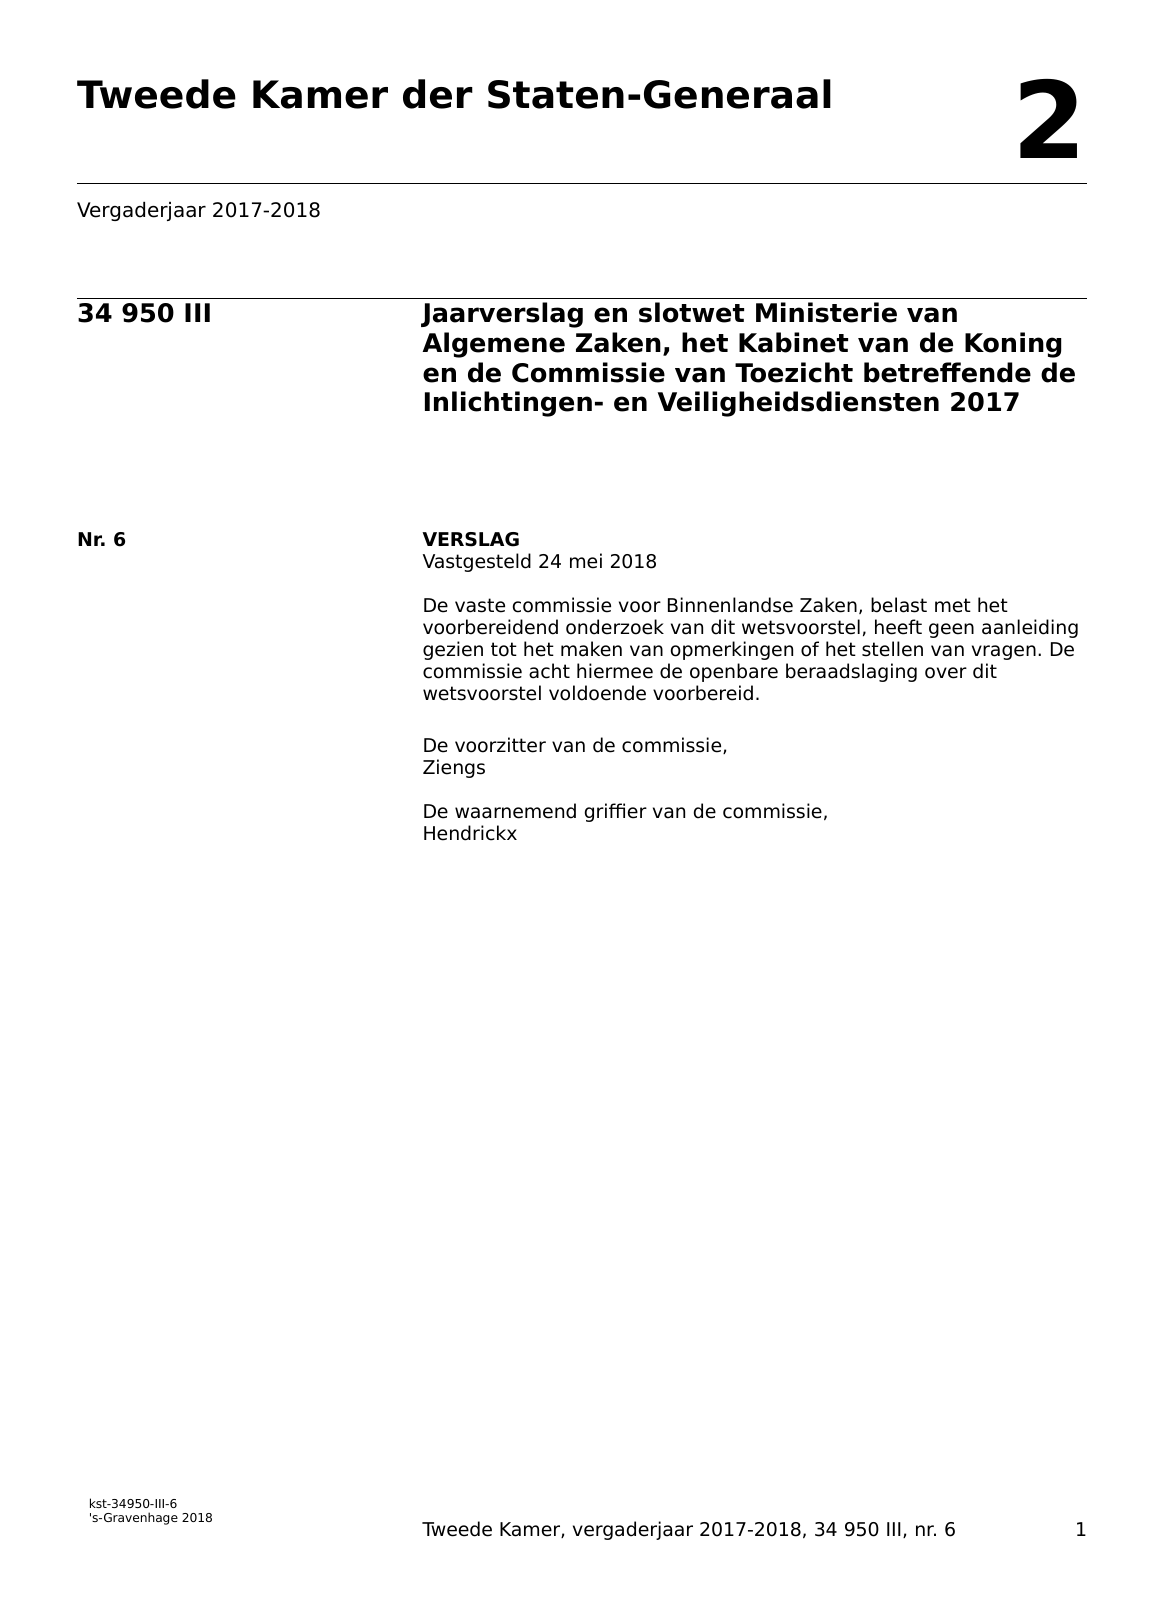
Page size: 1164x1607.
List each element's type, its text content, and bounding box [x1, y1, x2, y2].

text De voorzitter van de commissie, Ziengs [422, 735, 1087, 779]
subtitle 34 950 III Jaarverslag en slotwet Ministerie van Algemene Zaken, het Kabinet van de Koning en de Commissie van Toezicht betreffende de Inlichtingen- en Veiligheidsdiensten 2017 [77, 299, 1087, 418]
text Vastgesteld 24 mei 2018 [422, 551, 1087, 573]
subtitle Nr. 6 VERSLAG [77, 529, 1087, 551]
table_header Tweede Kamer der Staten-Generaal [77, 59, 886, 183]
table_header 2 [886, 59, 1087, 183]
text De vaste commissie voor Binnenlandse Zaken, belast met het voorbereidend onderzoek van dit wetsvoorstel, heeft geen aanleiding gezien tot het maken van opmerkingen of het stellen van vragen. De commissie acht hiermee de openbare beraadslaging over dit wetsvoorstel voldoende voorbereid. [422, 595, 1087, 705]
table_cell Vergaderjaar 2017-2018 [77, 184, 1087, 298]
text 's-Gravenhage 2018 [88, 1511, 323, 1525]
text kst-34950-III-6 [88, 1497, 323, 1511]
text De waarnemend griffier van de commissie, Hendrickx [422, 801, 1087, 845]
